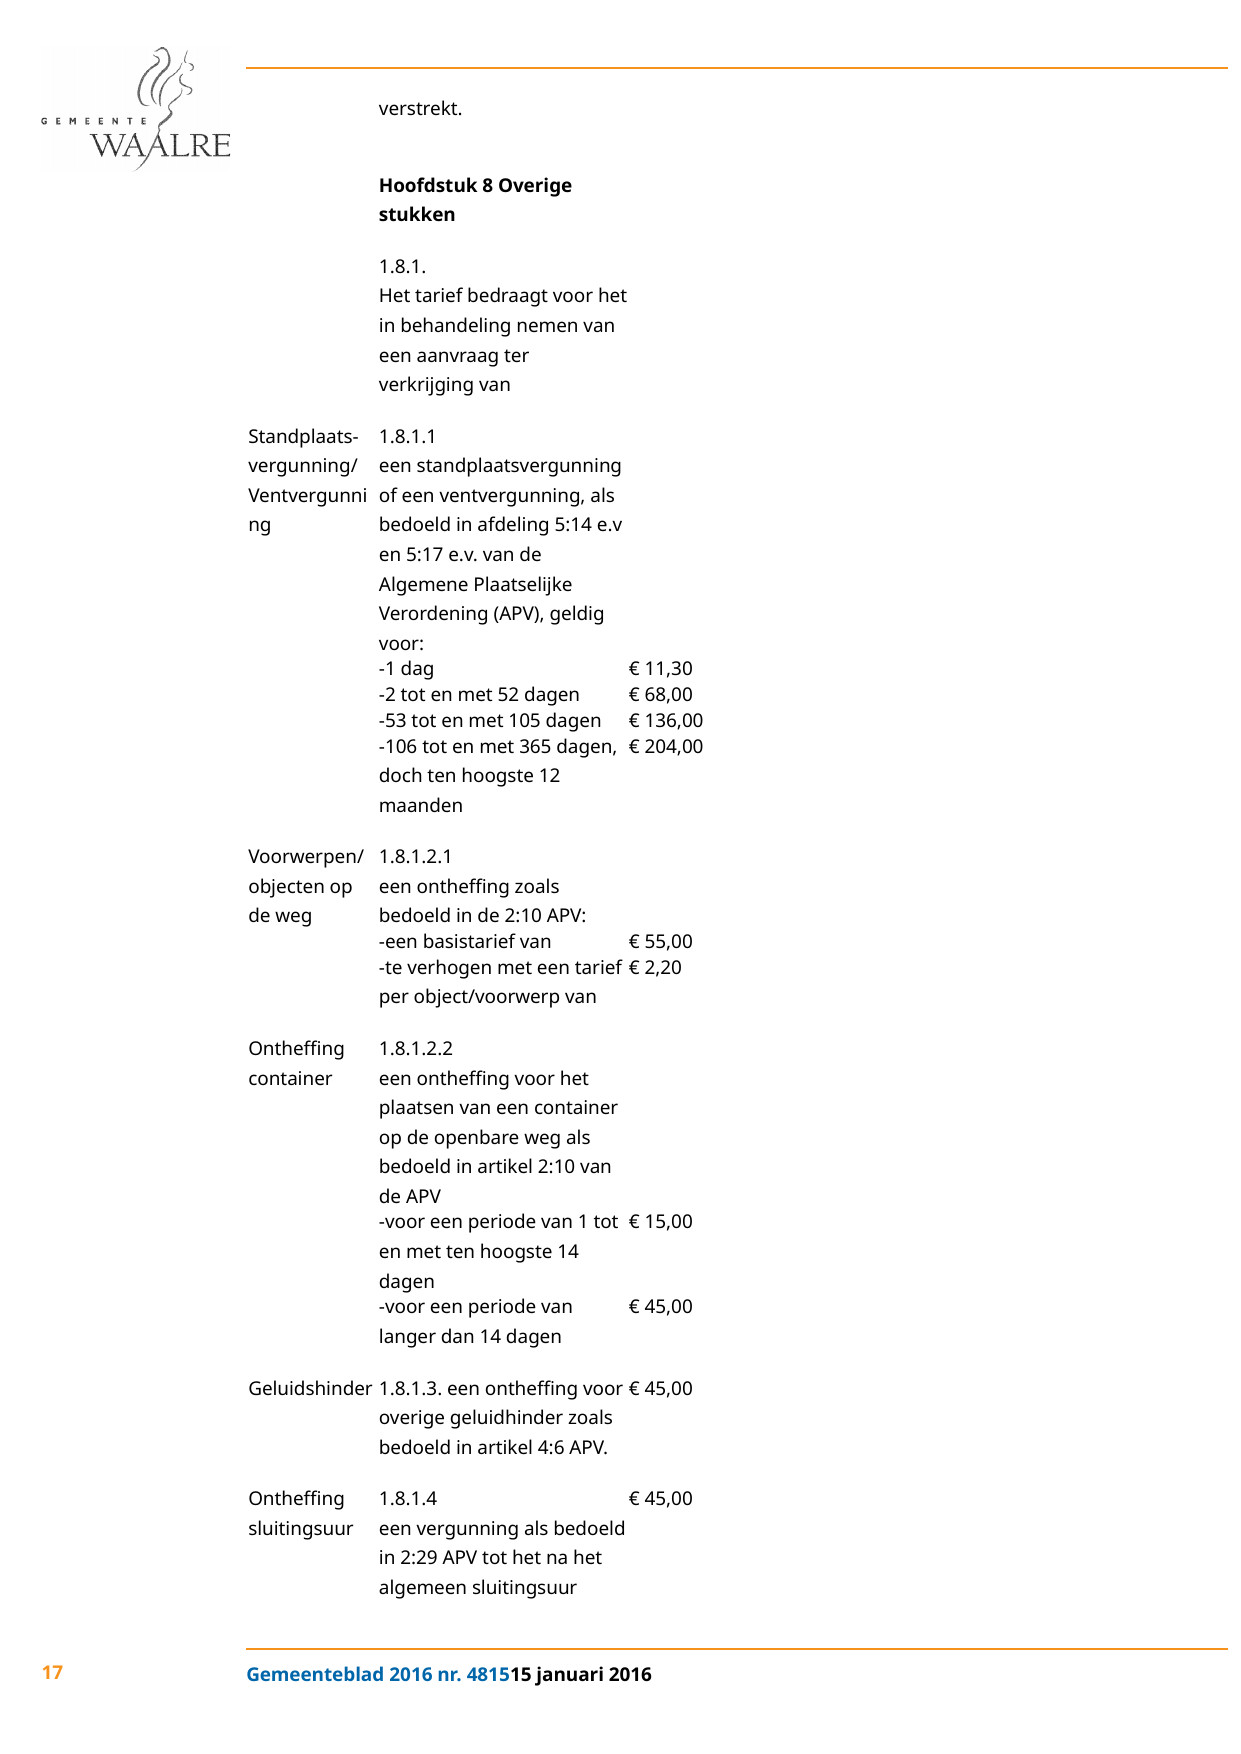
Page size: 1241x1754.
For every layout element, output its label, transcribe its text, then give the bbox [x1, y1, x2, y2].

table_cell [629, 253, 759, 397]
table_cell Standplaats-vergunning/ Ventvergunning [248, 423, 379, 656]
table_cell [890, 172, 1021, 227]
table_cell [760, 121, 890, 146]
table_cell [248, 1009, 379, 1035]
table_cell [890, 928, 1021, 954]
table_cell [1021, 172, 1152, 227]
table_cell [379, 121, 629, 146]
table_cell 1.8.1.3. een ontheffing voor overige geluidhinder zoals bedoeld in artikel 4:6 APV. [379, 1375, 629, 1459]
table_cell [890, 954, 1021, 1009]
table_cell [379, 227, 629, 253]
table_cell [1021, 733, 1152, 818]
table_cell [629, 397, 759, 423]
picture [41, 47, 231, 172]
table_cell [629, 1035, 759, 1209]
table_cell [1021, 227, 1152, 253]
table_cell [1021, 397, 1152, 423]
table_cell [760, 227, 890, 253]
table_cell [760, 954, 890, 1009]
table_cell Ontheffing container [248, 1035, 379, 1209]
table_cell [760, 1485, 890, 1600]
table_cell [890, 1209, 1021, 1294]
table_cell [1021, 95, 1152, 121]
table_cell [760, 253, 890, 397]
table_cell verstrekt. [379, 95, 629, 121]
table_cell [248, 397, 379, 423]
table_cell [890, 733, 1021, 818]
table_cell [248, 253, 379, 397]
table_cell [248, 928, 379, 954]
table_cell -2 tot en met 52 dagen [379, 681, 629, 707]
table_cell € 55,00 [629, 928, 759, 954]
table_cell [890, 227, 1021, 253]
table_cell [760, 733, 890, 818]
table_cell [760, 818, 890, 843]
table_cell [1021, 1375, 1152, 1459]
table_cell [760, 172, 890, 227]
table_cell [248, 1460, 379, 1485]
table_cell € 45,00 [629, 1375, 759, 1459]
table_cell [248, 1294, 379, 1349]
table_cell [248, 707, 379, 733]
table_cell 1.8.1.2.1 een ontheffing zoals bedoeld in de 2:10 APV: [379, 844, 629, 928]
table_cell [248, 1209, 379, 1294]
table_cell € 2,20 [629, 954, 759, 1009]
table_cell [1021, 121, 1152, 146]
table_cell [1021, 423, 1152, 656]
table_cell [890, 1009, 1021, 1035]
table_cell [760, 681, 890, 707]
table_cell [379, 146, 629, 172]
table_cell [890, 656, 1021, 681]
table_cell [629, 121, 759, 146]
table_cell [890, 1460, 1021, 1485]
table_cell [379, 397, 629, 423]
table_cell [1021, 1294, 1152, 1349]
table_cell [1021, 954, 1152, 1009]
table_cell -106 tot en met 365 dagen, doch ten hoogste 12 maanden [379, 733, 629, 818]
table_cell [379, 818, 629, 843]
table_cell [379, 1009, 629, 1035]
table_cell [760, 1375, 890, 1459]
table_cell [1021, 656, 1152, 681]
table_cell [248, 656, 379, 681]
table_cell [1021, 1035, 1152, 1209]
table_cell [629, 844, 759, 928]
table_cell [1021, 146, 1152, 172]
table_cell [1021, 1209, 1152, 1294]
table_cell € 11,30 [629, 656, 759, 681]
table_cell [629, 1460, 759, 1485]
table_cell [1021, 1009, 1152, 1035]
table_cell [760, 1035, 890, 1209]
table_cell [890, 1035, 1021, 1209]
table_cell [248, 146, 379, 172]
table_cell [890, 95, 1021, 121]
table_cell [890, 121, 1021, 146]
table_cell € 68,00 [629, 681, 759, 707]
table_cell [760, 656, 890, 681]
table_cell [760, 707, 890, 733]
table_cell [629, 172, 759, 227]
table_cell 1.8.1. Het tarief bedraagt voor het in behandeling nemen van een aanvraag ter verkrijging van [379, 253, 629, 397]
table_cell [1021, 1485, 1152, 1600]
table_cell [248, 95, 379, 121]
table_cell € 204,00 [629, 733, 759, 818]
table_cell [890, 1294, 1021, 1349]
table_cell Voorwerpen/objecten op de weg [248, 844, 379, 928]
table_cell [760, 844, 890, 928]
table_cell [248, 1349, 379, 1375]
table_cell [1021, 707, 1152, 733]
table_cell € 45,00 [629, 1294, 759, 1349]
table_cell [1021, 1460, 1152, 1485]
table_cell [629, 818, 759, 843]
table_cell [248, 121, 379, 146]
table_cell [760, 1294, 890, 1349]
table_cell [760, 1349, 890, 1375]
table_cell [629, 1009, 759, 1035]
table_cell [760, 423, 890, 656]
table_cell -voor een periode van 1 tot en met ten hoogste 14 dagen [379, 1209, 629, 1294]
table_cell [248, 954, 379, 1009]
table_cell [890, 1375, 1021, 1459]
table_cell € 136,00 [629, 707, 759, 733]
table_cell [890, 397, 1021, 423]
table_cell [760, 397, 890, 423]
table_cell [248, 172, 379, 227]
table_cell Hoofdstuk 8 Overige stukken [379, 172, 629, 227]
table_cell [1021, 844, 1152, 928]
table_cell [1021, 253, 1152, 397]
table_cell [760, 1009, 890, 1035]
table_cell [379, 1460, 629, 1485]
table_cell [248, 818, 379, 843]
table_cell -voor een periode van langer dan 14 dagen [379, 1294, 629, 1349]
table_cell [629, 146, 759, 172]
table_cell [760, 928, 890, 954]
table_cell [248, 733, 379, 818]
table_cell € 45,00 [629, 1485, 759, 1600]
table_cell [760, 95, 890, 121]
table_cell [760, 146, 890, 172]
table_cell -te verhogen met een tarief per object/voorwerp van [379, 954, 629, 1009]
table_cell Ontheffing sluitingsuur [248, 1485, 379, 1600]
table_cell [890, 253, 1021, 397]
table_cell -1 dag [379, 656, 629, 681]
table_cell [248, 681, 379, 707]
table_cell [1021, 818, 1152, 843]
table_cell [629, 423, 759, 656]
table_cell 1.8.1.2.2 een ontheffing voor het plaatsen van een container op de openbare weg als bedoeld in artikel 2:10 van de APV [379, 1035, 629, 1209]
table_cell 1.8.1.4 een vergunning als bedoeld in 2:29 APV tot het na het algemeen sluitingsuur [379, 1485, 629, 1600]
table_cell -een basistarief van [379, 928, 629, 954]
table_cell [248, 227, 379, 253]
table_cell [629, 227, 759, 253]
table_cell [1021, 1349, 1152, 1375]
table_cell [890, 1349, 1021, 1375]
table_cell [890, 844, 1021, 928]
table_cell [760, 1460, 890, 1485]
table_cell [890, 818, 1021, 843]
table_cell -53 tot en met 105 dagen [379, 707, 629, 733]
table_cell Geluidshinder [248, 1375, 379, 1459]
table_cell € 15,00 [629, 1209, 759, 1294]
table_cell [890, 681, 1021, 707]
table_cell [1021, 928, 1152, 954]
table_cell [760, 1209, 890, 1294]
table_cell 1.8.1.1 een standplaatsvergunning of een ventvergunning, als bedoeld in afdeling 5:14 e.v en 5:17 e.v. van de Algemene Plaatselijke Verordening (APV), geldig voor: [379, 423, 629, 656]
table_cell [890, 707, 1021, 733]
table_cell [629, 1349, 759, 1375]
table_cell [1021, 681, 1152, 707]
table_cell [890, 1485, 1021, 1600]
table_cell [890, 423, 1021, 656]
table_cell [890, 146, 1021, 172]
table_cell [379, 1349, 629, 1375]
table_cell [629, 95, 759, 121]
